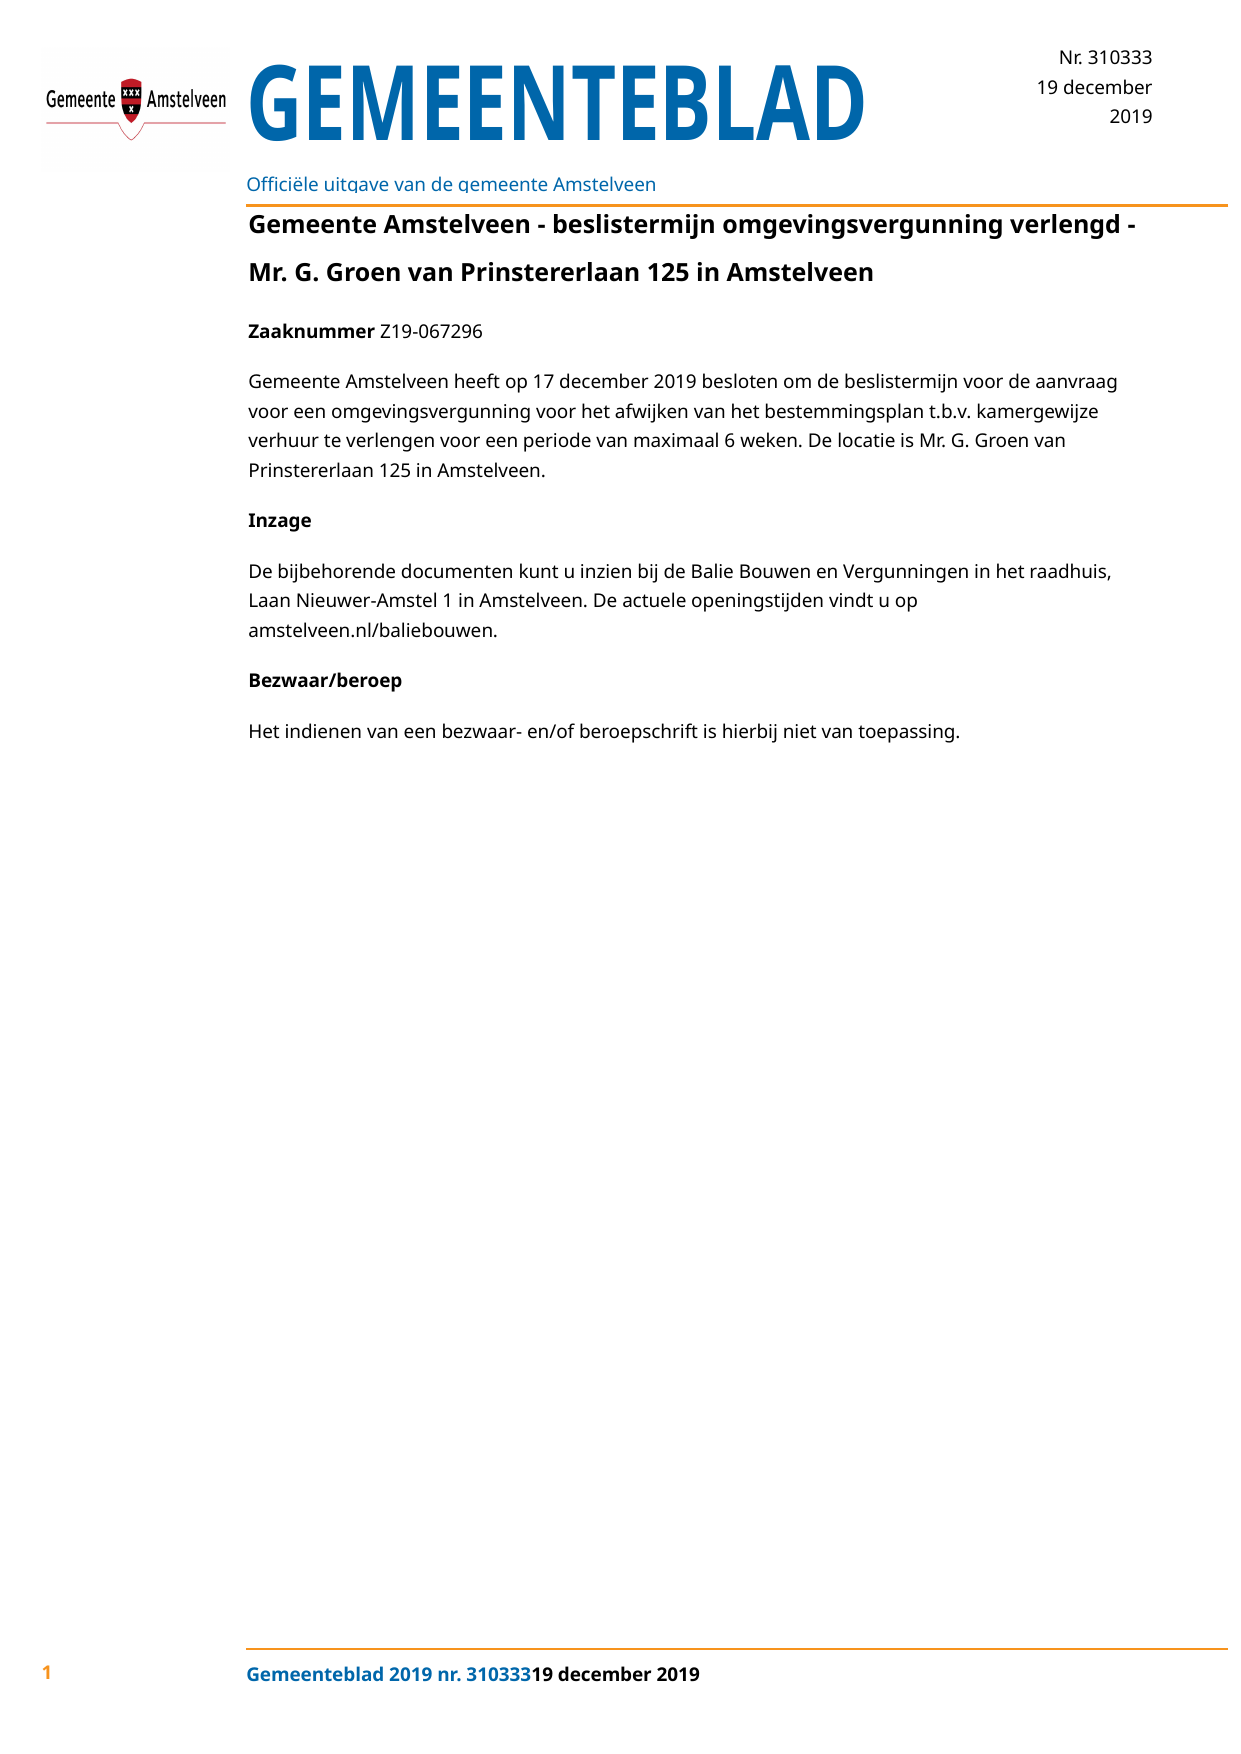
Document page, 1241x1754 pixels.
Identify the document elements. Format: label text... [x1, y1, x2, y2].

text Gemeente Amstelveen - beslistermijn omgevingsvergunning verlengd - Mr. G. Groen van Prinstererlaan 125 in Amstelveen [248, 207, 1152, 288]
text Het indienen van een bezwaar- en/of beroepschrift is hierbij niet van toepassing. [248, 718, 1152, 744]
text Bezwaar/beroep [248, 667, 1152, 693]
picture [41, 47, 231, 172]
text Inzage [248, 507, 1152, 533]
text Zaaknummer Z19-067296 [248, 318, 1152, 344]
text De bijbehorende documenten kunt u inzien bij de Balie Bouwen en Vergunningen in het raadhuis, Laan Nieuwer-Amstel 1 in Amstelveen. De actuele openingstijden vindt u op amstelveen.nl/baliebouwen. [248, 558, 1152, 643]
text Gemeente Amstelveen heeft op 17 december 2019 besloten om de beslistermijn voor de aanvraag voor een omgevingsvergunning voor het afwijken van het bestemmingsplan t.b.v. kamergewijze verhuur te verlengen voor een periode van maximaal 6 weken. De locatie is Mr. G. Groen van Prinstererlaan 125 in Amstelveen. [248, 368, 1152, 483]
